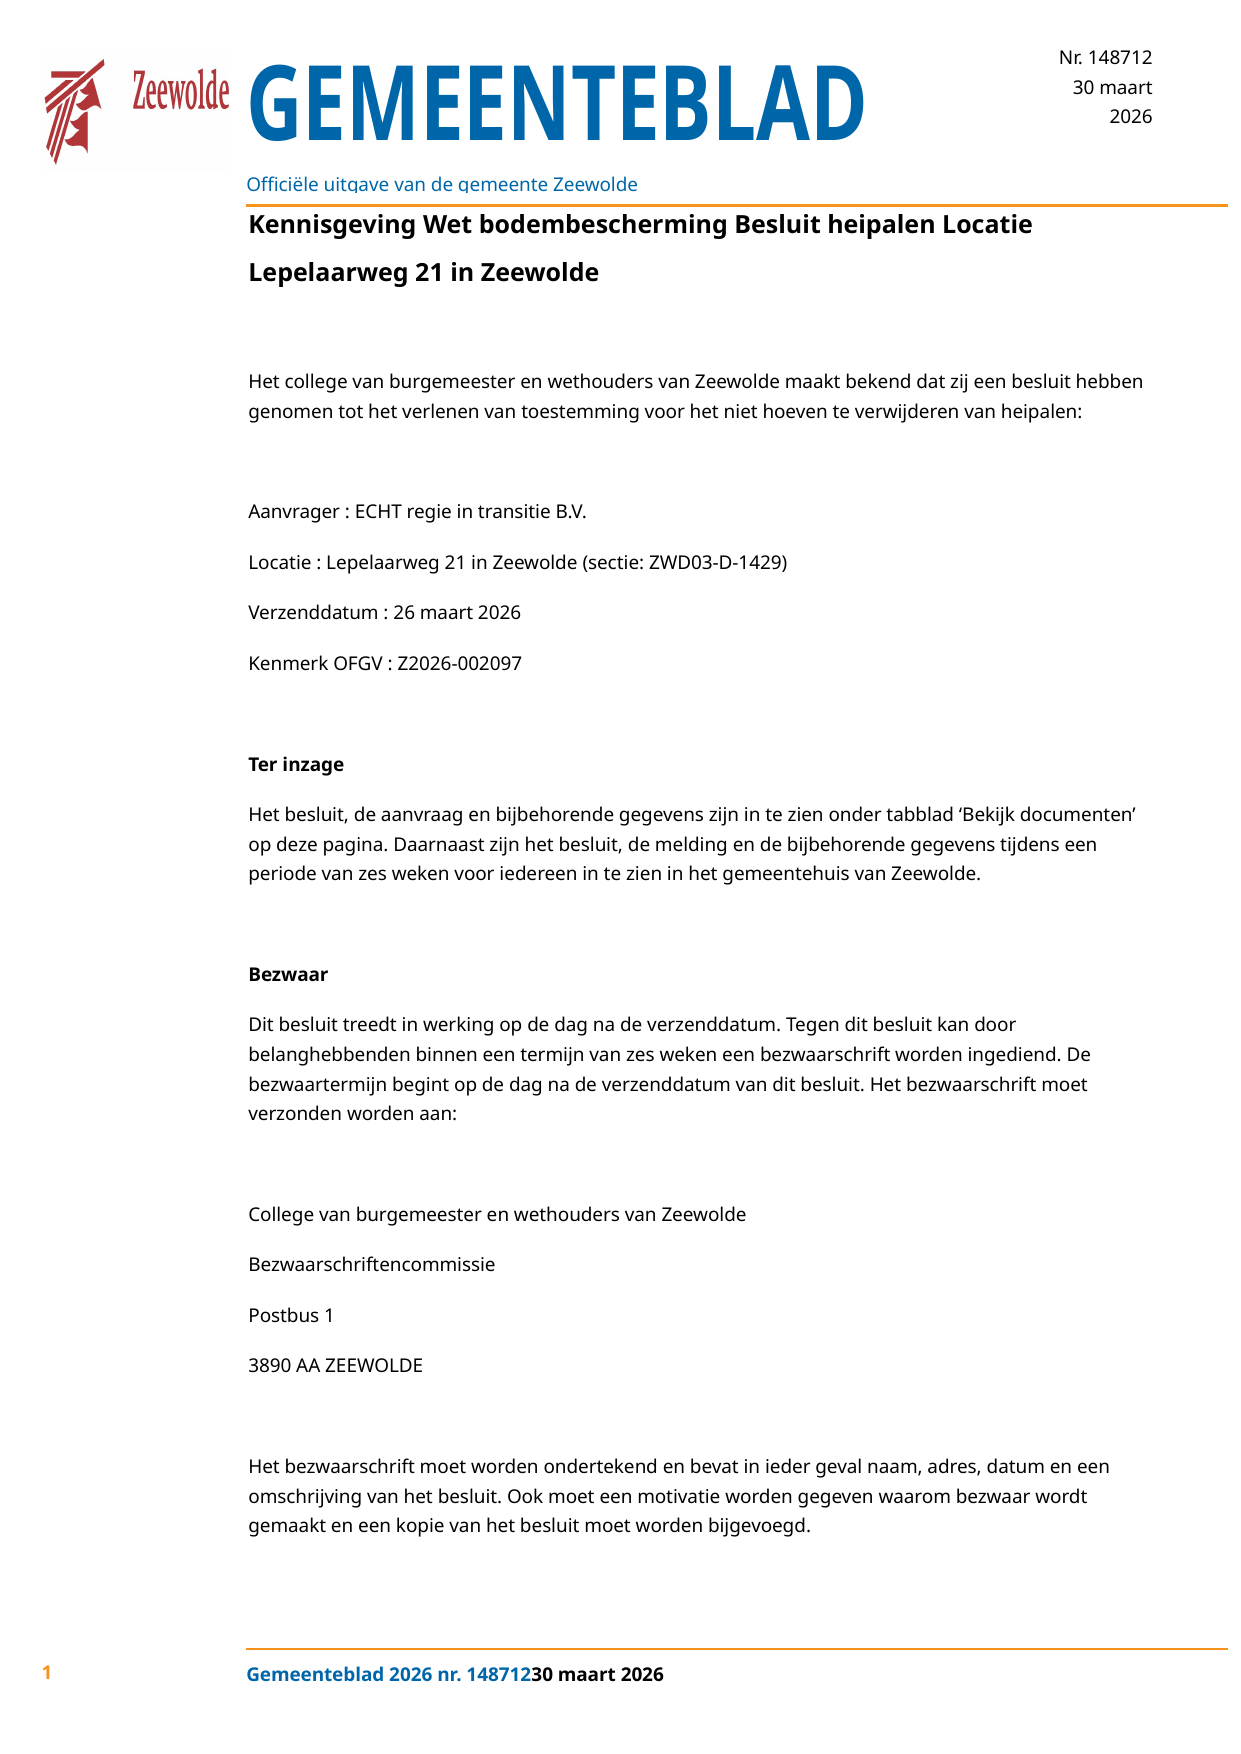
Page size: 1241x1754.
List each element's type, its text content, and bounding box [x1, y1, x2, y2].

text Kennisgeving Wet bodembescherming Besluit heipalen Locatie Lepelaarweg 21 in Zeewolde [248, 207, 1152, 288]
text Verzenddatum : 26 maart 2026 [248, 599, 1152, 625]
text Postbus 1 [248, 1302, 1152, 1328]
text Het besluit, de aanvraag en bijbehorende gegevens zijn in te zien onder tabblad ‘Bekijk documenten’ op deze pagina. Daarnaast zijn het besluit, de melding en de bijbehorende gegevens tijdens een periode van zes weken voor iedereen in te zien in het gemeentehuis van Zeewolde. [248, 801, 1152, 886]
text Aanvrager : ECHT regie in transitie B.V. [248, 499, 1152, 524]
text Locatie : Lepelaarweg 21 in Zeewolde (sectie: ZWD03-D-1429) [248, 549, 1152, 575]
text Bezwaar [248, 961, 1152, 987]
text Ter inzage [248, 751, 1152, 777]
text Het bezwaarschrift moet worden ondertekend en bevat in ieder geval naam, adres, datum en een omschrijving van het besluit. Ook moet een motivatie worden gegeven waarom bezwaar wordt gemaakt en een kopie van het besluit moet worden bijgevoegd. [248, 1453, 1152, 1538]
text Kenmerk OFGV : Z2026-002097 [248, 650, 1152, 676]
text Het college van burgemeester en wethouders van Zeewolde maakt bekend dat zij een besluit hebben genomen tot het verlenen van toestemming voor het niet hoeven te verwijderen van heipalen: [248, 368, 1152, 424]
text Dit besluit treedt in werking op de dag na de verzenddatum. Tegen dit besluit kan door belanghebbenden binnen een termijn van zes weken een bezwaarschrift worden ingediend. De bezwaartermijn begint op de dag na de verzenddatum van dit besluit. Het bezwaarschrift moet verzonden worden aan: [248, 1012, 1152, 1126]
text 3890 AA ZEEWOLDE [248, 1352, 1152, 1378]
picture [41, 47, 231, 172]
text College van burgemeester en wethouders van Zeewolde [248, 1201, 1152, 1227]
text Bezwaarschriftencommissie [248, 1252, 1152, 1277]
